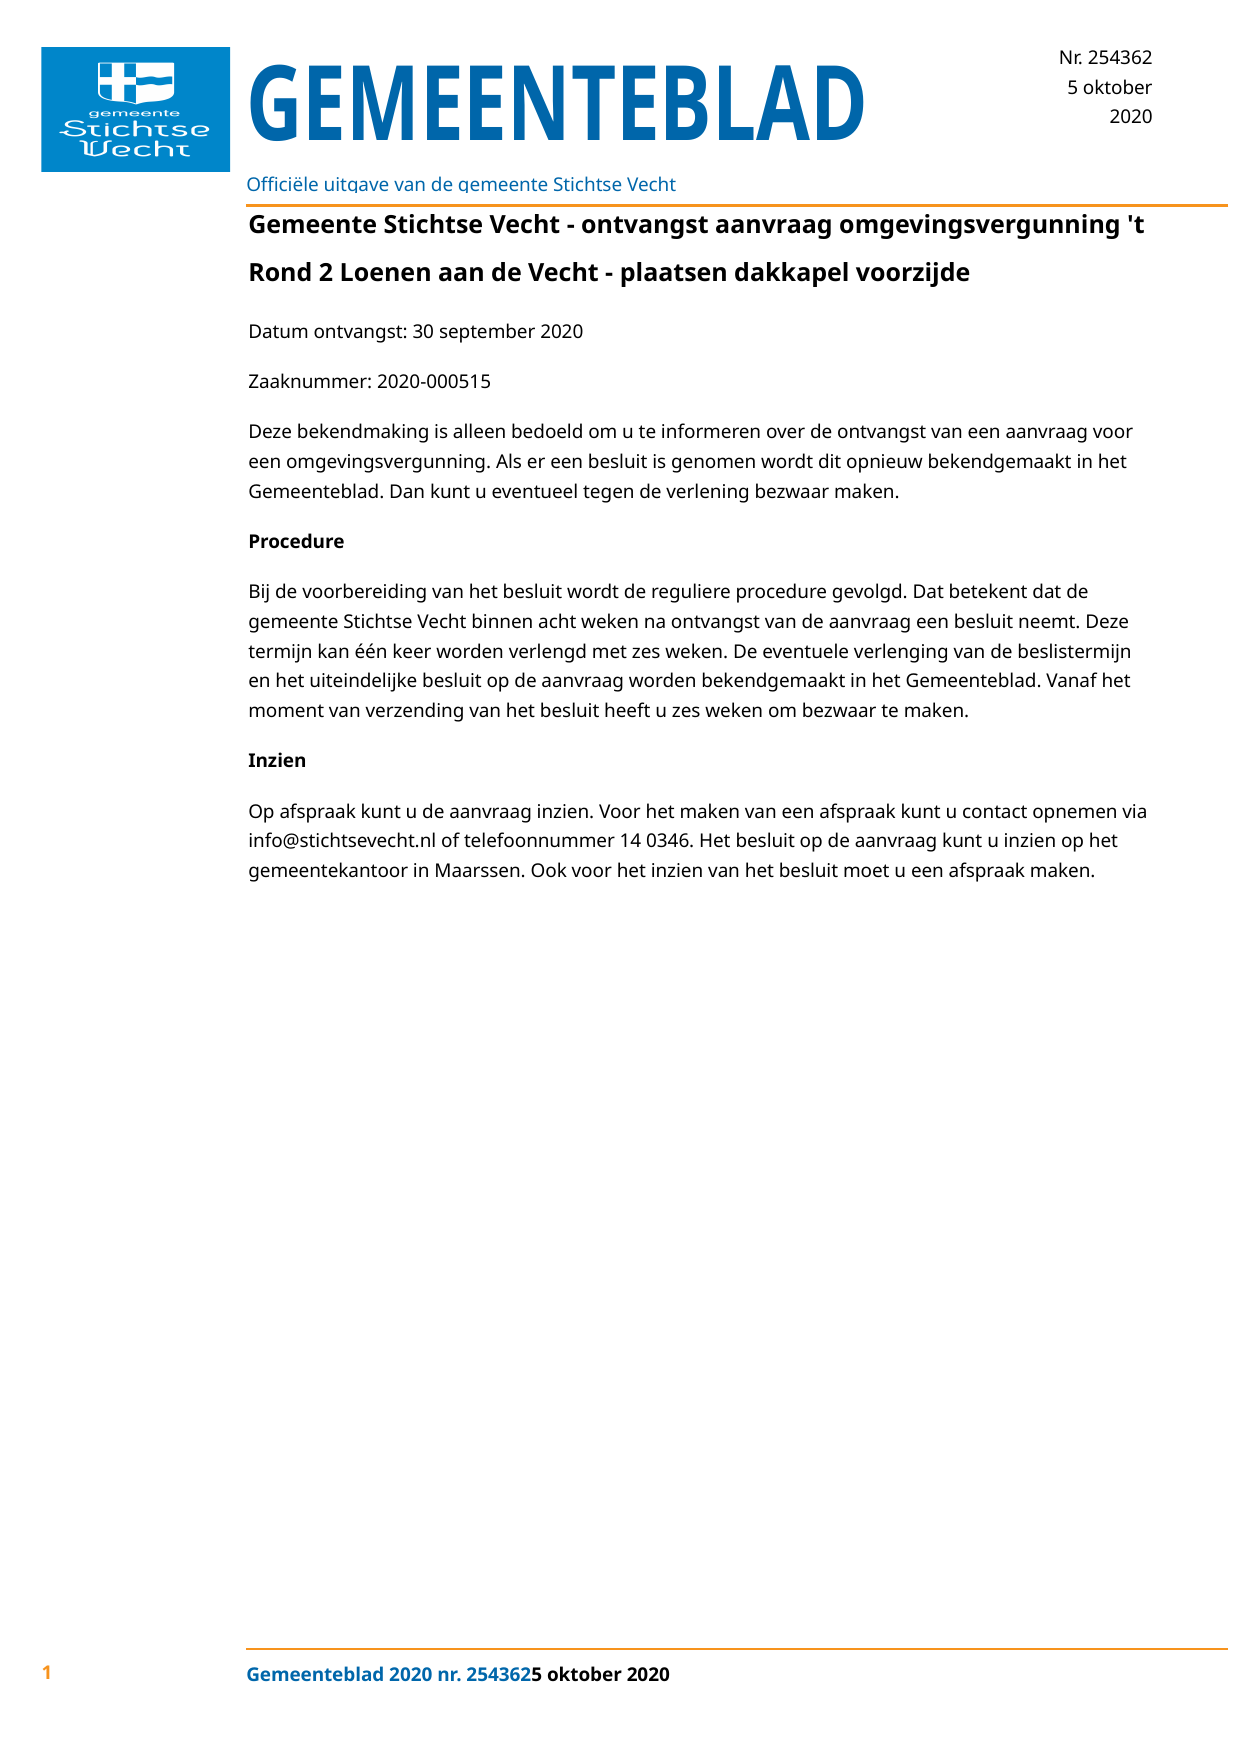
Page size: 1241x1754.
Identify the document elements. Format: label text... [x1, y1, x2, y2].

text Gemeente Stichtse Vecht - ontvangst aanvraag omgevingsvergunning 't Rond 2 Loenen aan de Vecht - plaatsen dakkapel voorzijde [248, 207, 1152, 288]
text Procedure [248, 528, 1152, 554]
text Op afspraak kunt u de aanvraag inzien. Voor het maken van een afspraak kunt u contact opnemen via info@stichtsevecht.nl of telefoonnummer 14 0346. Het besluit op de aanvraag kunt u inzien op het gemeentekantoor in Maarssen. Ook voor het inzien van het besluit moet u een afspraak maken. [248, 798, 1152, 883]
text Deze bekendmaking is alleen bedoeld om u te informeren over de ontvangst van een aanvraag voor een omgevingsvergunning. Als er een besluit is genomen wordt dit opnieuw bekendgemaakt in het Gemeenteblad. Dan kunt u eventueel tegen de verlening bezwaar maken. [248, 419, 1152, 504]
text Datum ontvangst: 30 september 2020 [248, 318, 1152, 344]
text Bij de voorbereiding van het besluit wordt de reguliere procedure gevolgd. Dat betekent dat de gemeente Stichtse Vecht binnen acht weken na ontvangst van de aanvraag een besluit neemt. Deze termijn kan één keer worden verlengd met zes weken. De eventuele verlenging van de beslistermijn en het uiteindelijke besluit op de aanvraag worden bekendgemaakt in het Gemeenteblad. Vanaf het moment van verzending van het besluit heeft u zes weken om bezwaar te maken. [248, 579, 1152, 723]
text Inzien [248, 747, 1152, 773]
picture [99, 63, 135, 101]
text Zaaknummer: 2020-000515 [248, 368, 1152, 394]
picture [137, 63, 174, 103]
